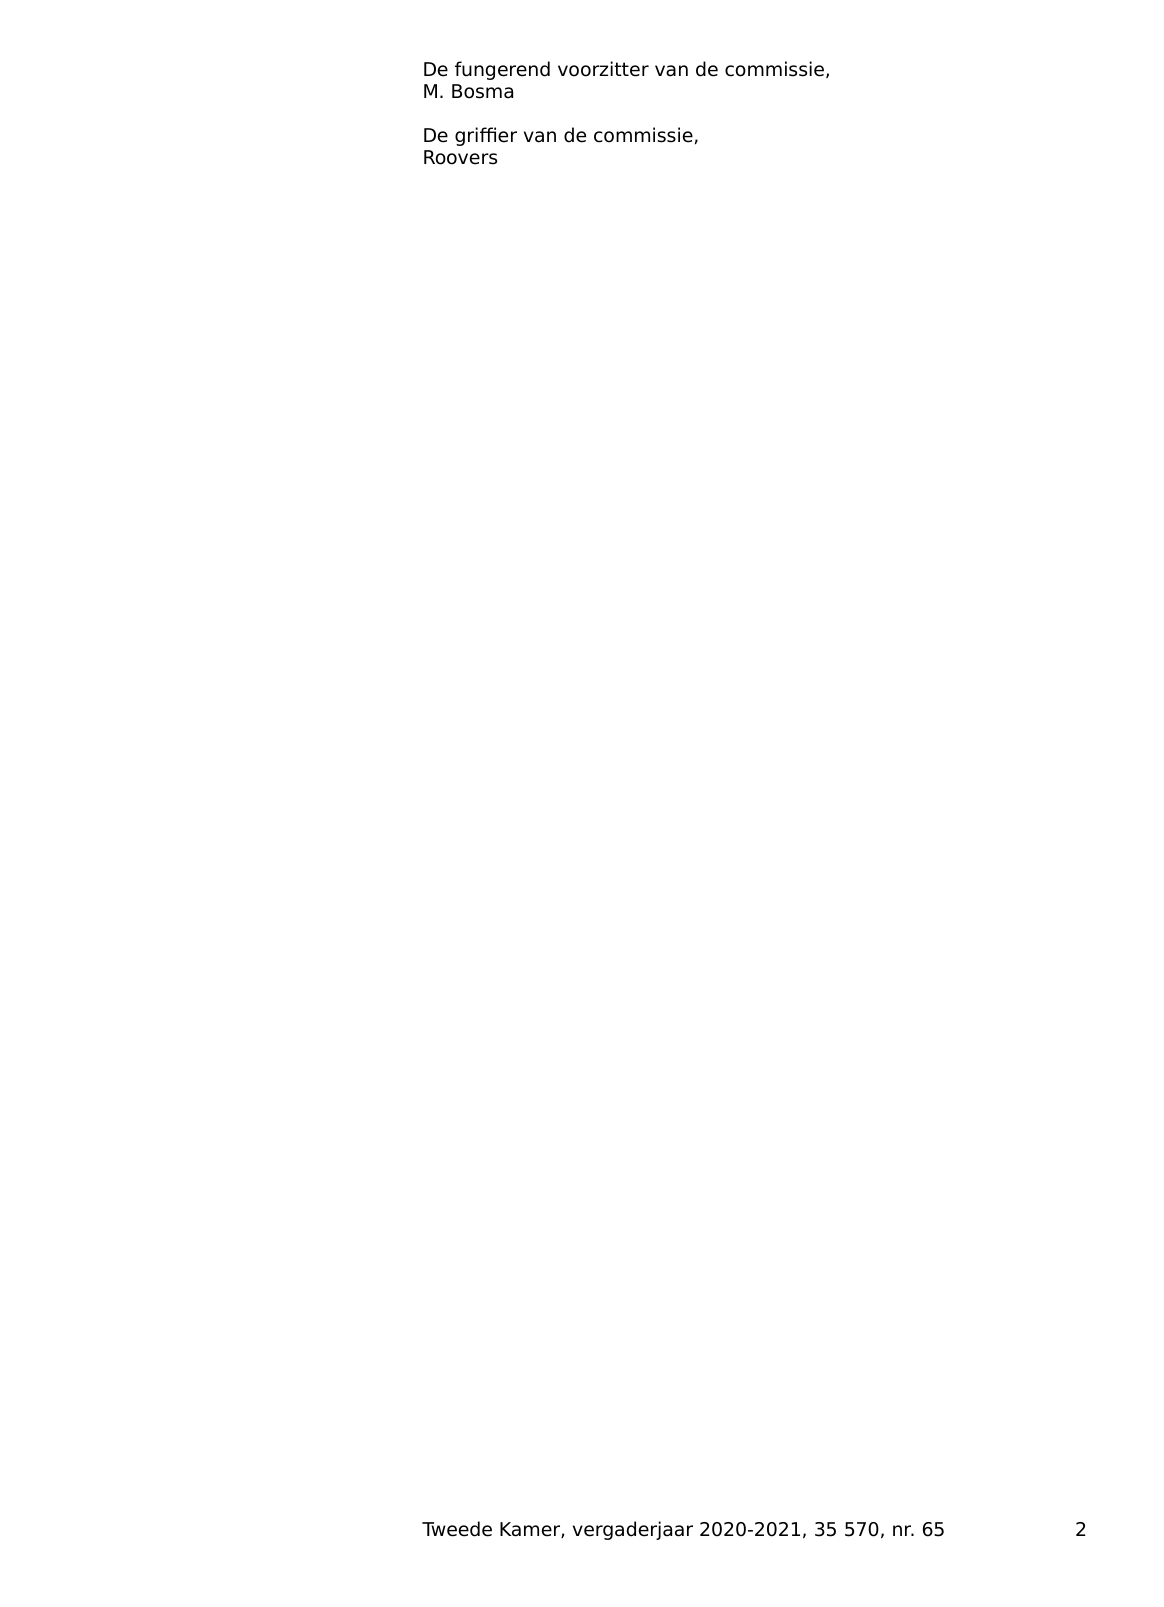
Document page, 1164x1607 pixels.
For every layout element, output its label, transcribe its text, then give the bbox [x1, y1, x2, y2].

text De fungerend voorzitter van de commissie, M. Bosma [422, 59, 1087, 103]
text De griffier van de commissie, Roovers [422, 125, 1087, 169]
